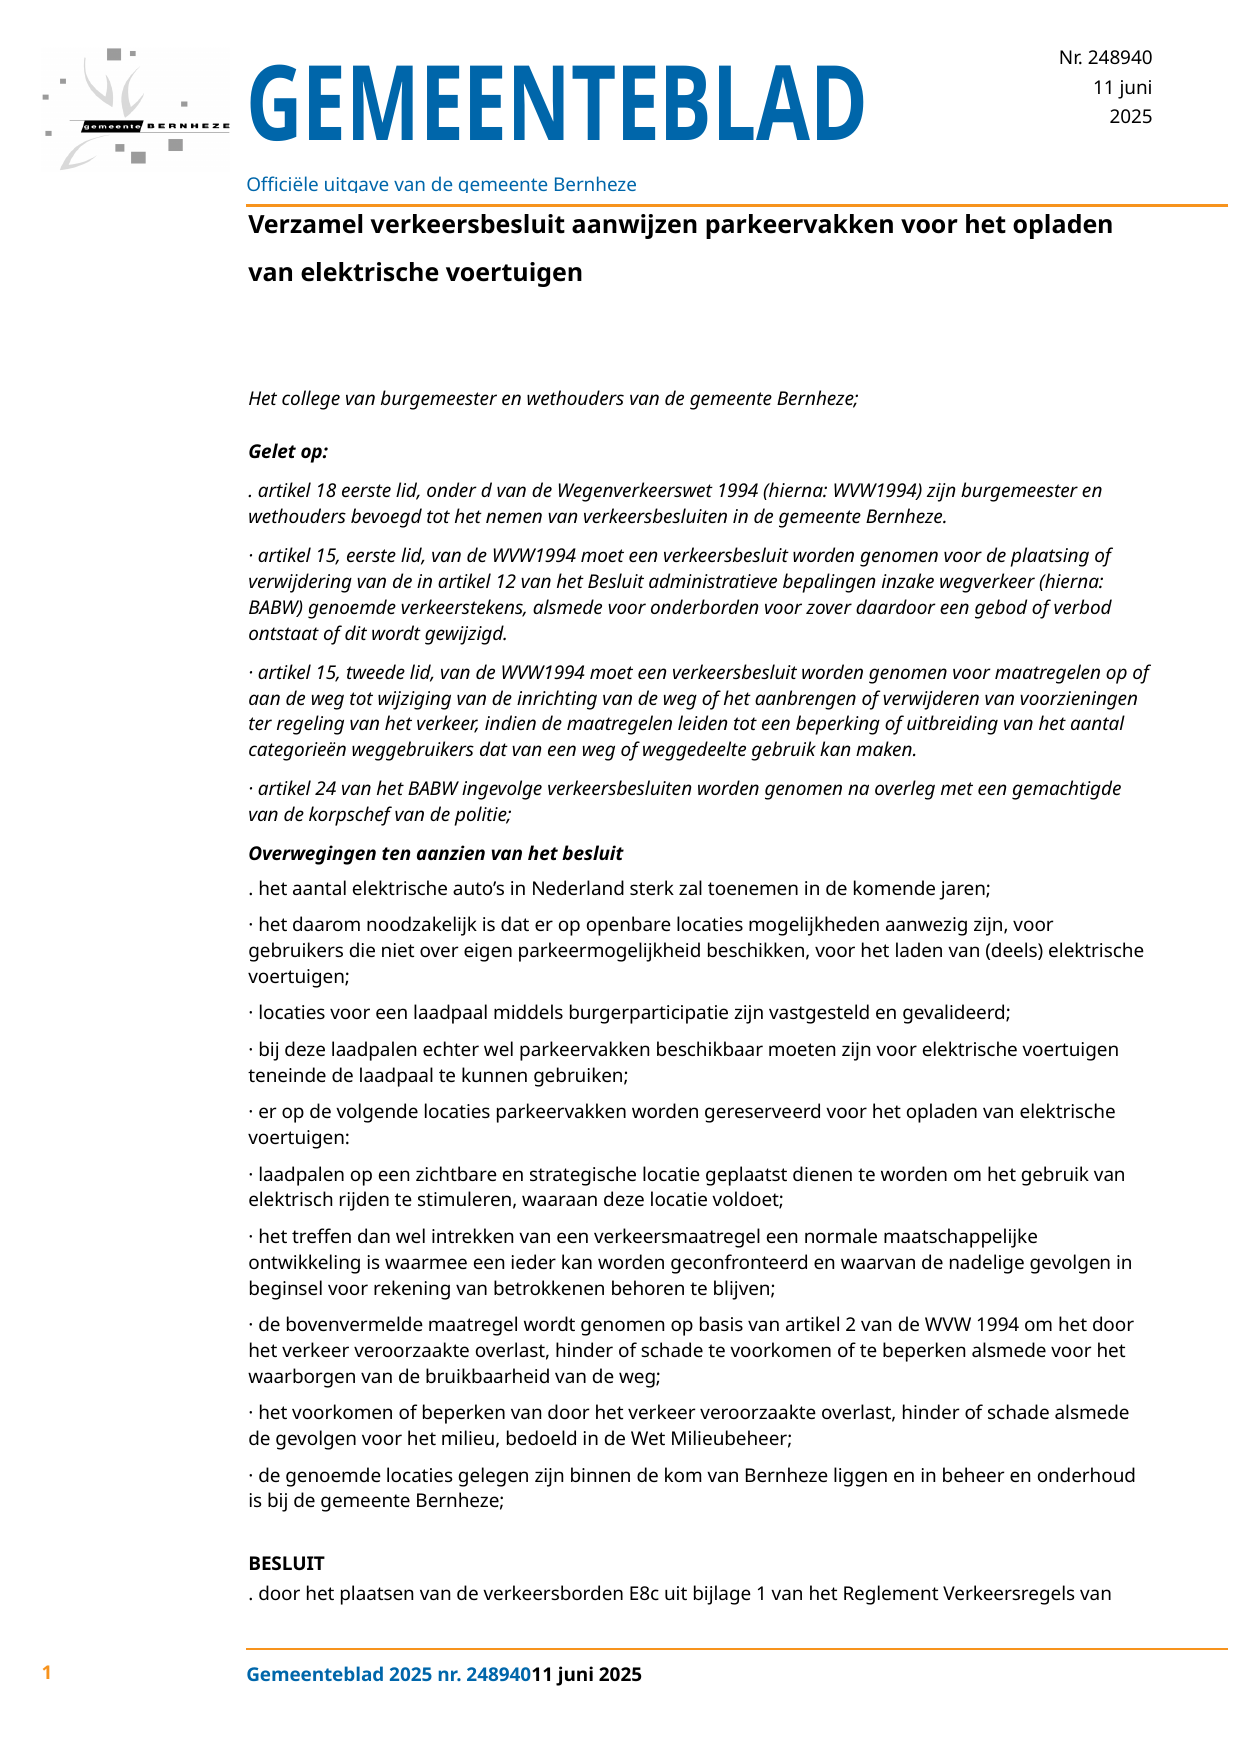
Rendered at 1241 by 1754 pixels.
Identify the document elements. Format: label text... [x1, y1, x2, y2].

text Verzamel verkeersbesluit aanwijzen parkeervakken voor het opladen van elektrische voertuigen [248, 207, 1152, 288]
text Het college van burgemeester en wethouders van de gemeente Bernheze; [248, 386, 1152, 411]
text · artikel 24 van het BABW ingevolge verkeersbesluiten worden genomen na overleg met een gemachtigde van de korpschef van de politie; [248, 776, 1152, 827]
text · de genoemde locaties gelegen zijn binnen de kom van Bernheze liggen en in beheer en onderhoud is bij de gemeente Bernheze; [248, 1462, 1152, 1513]
text · de bovenvermelde maatregel wordt genomen op basis van artikel 2 van de WVW 1994 om het door het verkeer veroorzaakte overlast, hinder of schade te voorkomen of te beperken alsmede voor het waarborgen van de bruikbaarheid van de weg; [248, 1311, 1152, 1389]
text · het voorkomen of beperken van door het verkeer veroorzaakte overlast, hinder of schade alsmede de gevolgen voor het milieu, bedoeld in de Wet Milieubeheer; [248, 1399, 1152, 1451]
text · locaties voor een laadpaal middels burgerparticipatie zijn vastgesteld en gevalideerd; [248, 999, 1152, 1025]
text · laadpalen op een zichtbare en strategische locatie geplaatst dienen te worden om het gebruik van elektrisch rijden te stimuleren, waaraan deze locatie voldoet; [248, 1161, 1152, 1212]
text · bij deze laadpalen echter wel parkeervakken beschikbaar moeten zijn voor elektrische voertuigen teneinde de laadpaal te kunnen gebruiken; [248, 1036, 1152, 1088]
text Gelet op: [248, 438, 1152, 464]
text · het daarom noodzakelijk is dat er op openbare locaties mogelijkheden aanwezig zijn, voor gebruikers die niet over eigen parkeermogelijkheid beschikken, voor het laden van (deels) elektrische voertuigen; [248, 911, 1152, 988]
text · er op de volgende locaties parkeervakken worden gereserveerd voor het opladen van elektrische voertuigen: [248, 1098, 1152, 1150]
text BESLUIT [248, 1550, 1152, 1576]
text . door het plaatsen van de verkeersborden E8c uit bijlage 1 van het Reglement Verkeersregels van [248, 1580, 1152, 1606]
text . het aantal elektrische auto’s in Nederland sterk zal toenemen in de komende jaren; [248, 875, 1152, 900]
text . artikel 18 eerste lid, onder d van de Wegenverkeerswet 1994 (hierna: WVW1994) zijn burgemeester en wethouders bevoegd tot het nemen van verkeersbesluiten in de gemeente Bernheze. [248, 478, 1152, 529]
text · artikel 15, tweede lid, van de WVW1994 moet een verkeersbesluit worden genomen voor maatregelen op of aan de weg tot wijziging van de inrichting van de weg of het aanbrengen of verwijderen van voorzieningen ter regeling van het verkeer, indien de maatregelen leiden tot een beperking of uitbreiding van het aantal categorieën weggebruikers dat van een weg of weggedeelte gebruik kan maken. [248, 659, 1152, 762]
text · artikel 15, eerste lid, van de WVW1994 moet een verkeersbesluit worden genomen voor de plaatsing of verwijdering van de in artikel 12 van het Besluit administratieve bepalingen inzake wegverkeer (hierna: BABW) genoemde verkeerstekens, alsmede voor onderborden voor zover daardoor een gebod of verbod ontstaat of dit wordt gewijzigd. [248, 543, 1152, 646]
picture [41, 47, 231, 172]
text Overwegingen ten aanzien van het besluit [248, 841, 1152, 866]
text · het treffen dan wel intrekken van een verkeersmaatregel een normale maatschappelijke ontwikkeling is waarmee een ieder kan worden geconfronteerd en waarvan de nadelige gevolgen in beginsel voor rekening van betrokkenen behoren te blijven; [248, 1223, 1152, 1301]
